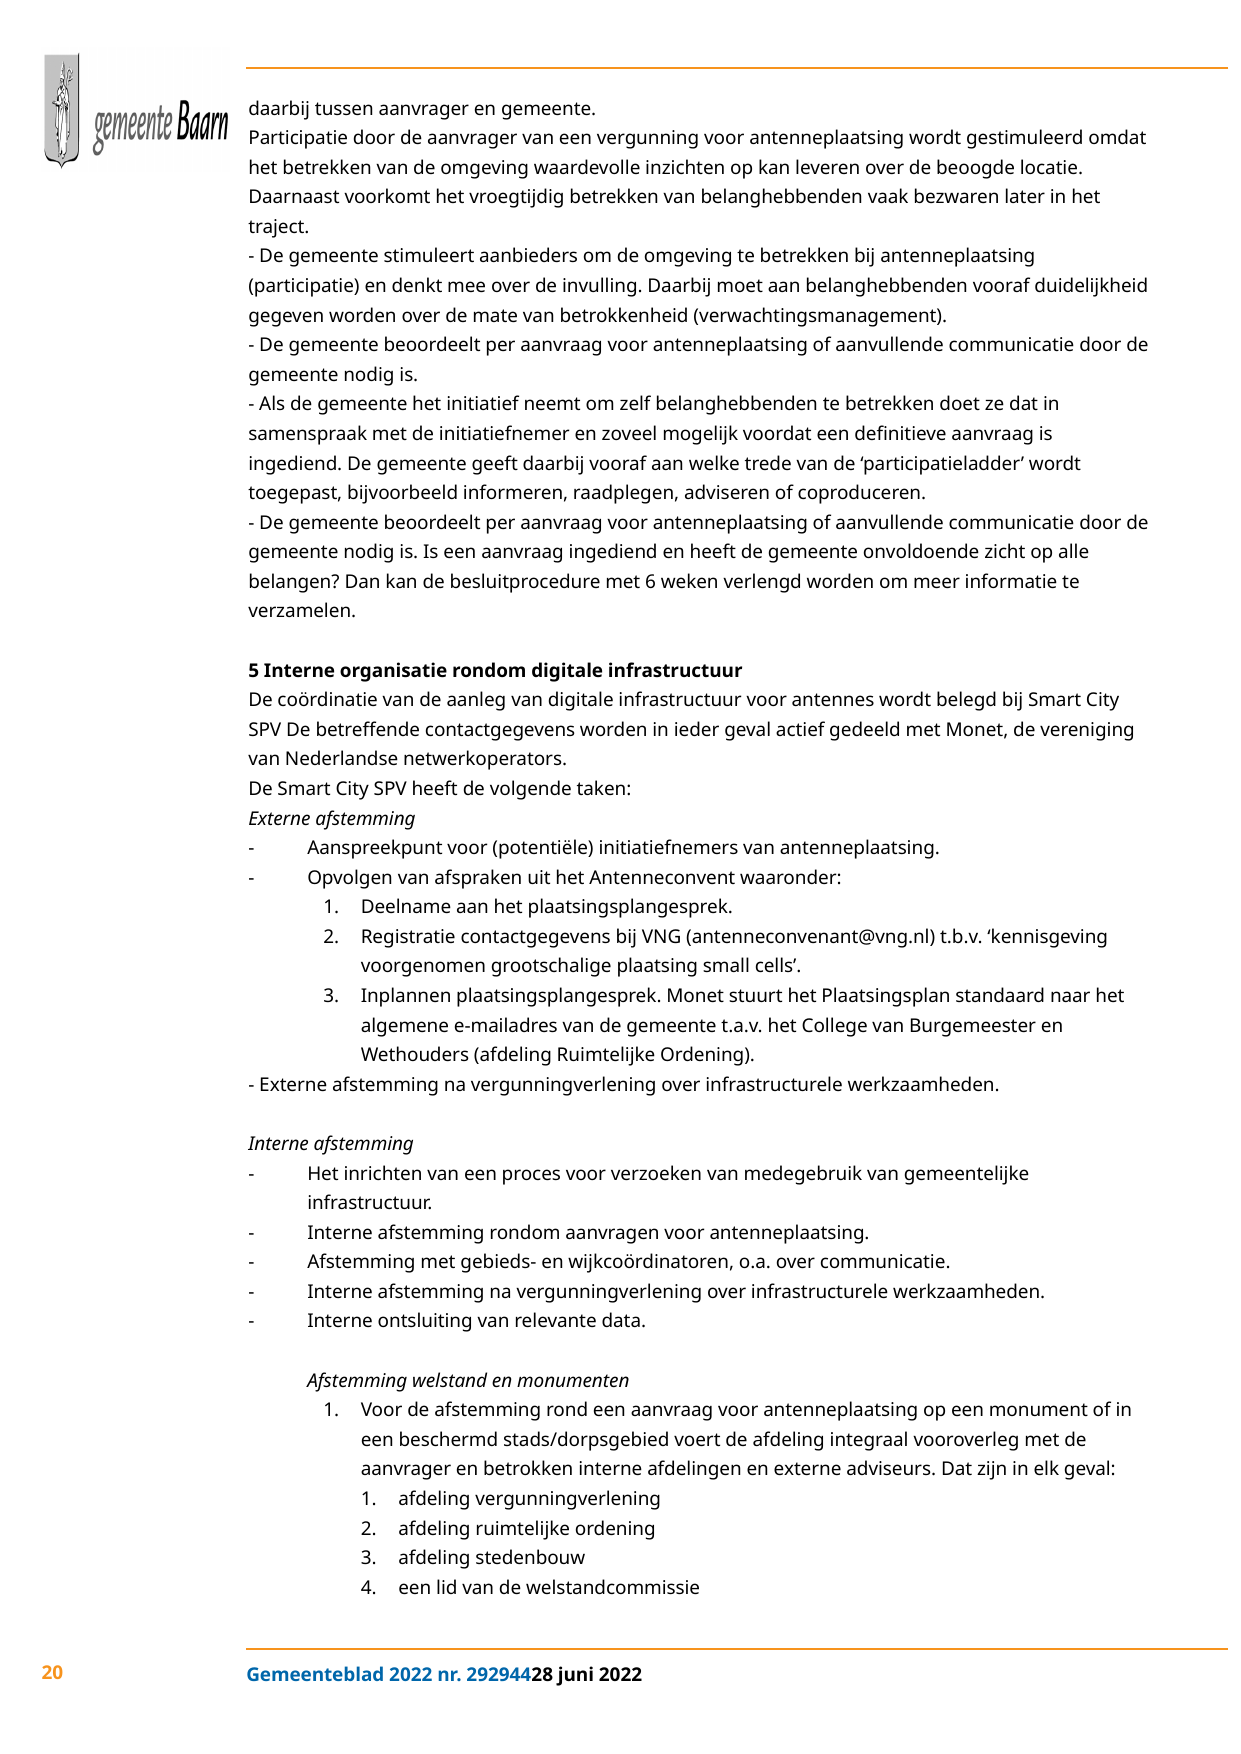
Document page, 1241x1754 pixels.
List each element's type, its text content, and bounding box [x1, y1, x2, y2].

list Voor de afstemming rond een aanvraag voor antenneplaatsing op een monument of in een beschermd stads/dorpsgebied voert de afdeling integraal vooroverleg met de aanvrager en betrokken interne afdelingen en externe adviseurs. Dat zijn in elk geval: [323, 1396, 1152, 1481]
list afdeling vergunningverlening [361, 1485, 1152, 1511]
text De coördinatie van de aanleg van digitale infrastructuur voor antennes wordt belegd bij Smart City SPV De betreffende contactgegevens worden in ieder geval actief gedeeld met Monet, de vereniging van Nederlandse netwerkoperators. [248, 686, 1152, 771]
list Registratie contactgegevens bij VNG (antenneconvenant@vng.nl) t.b.v. ‘kennisgeving voorgenomen grootschalige plaatsing small cells’. [323, 923, 1152, 978]
list een lid van de welstandcommissie [361, 1574, 1152, 1600]
list Het inrichten van een proces voor verzoeken van medegebruik van gemeentelijke infrastructuur. [248, 1160, 1152, 1215]
list Inplannen plaatsingsplangesprek. Monet stuurt het Plaatsingsplan standaard naar het algemene e-mailadres van de gemeente t.a.v. het College van Burgemeester en Wethouders (afdeling Ruimtelijke Ordening). [323, 982, 1152, 1067]
list Afstemming welstand en monumenten [248, 1367, 1152, 1393]
text - De gemeente beoordeelt per aanvraag voor antenneplaatsing of aanvullende communicatie door de gemeente nodig is. [248, 331, 1152, 387]
list Deelname aan het plaatsingsplangesprek. [323, 893, 1152, 919]
list Aanspreekpunt voor (potentiële) initiatiefnemers van antenneplaatsing. [248, 834, 1152, 860]
list Interne ontsluiting van relevante data. [248, 1308, 1152, 1333]
text Externe afstemming [248, 805, 1152, 831]
text - Als de gemeente het initiatief neemt om zelf belanghebbenden te betrekken doet ze dat in samenspraak met de initiatiefnemer en zoveel mogelijk voordat een definitieve aanvraag is ingediend. De gemeente geeft daarbij vooraf aan welke trede van de ‘participatieladder’ wordt toegepast, bijvoorbeeld informeren, raadplegen, adviseren of coproduceren. [248, 391, 1152, 505]
text Participatie door de aanvrager van een vergunning voor antenneplaatsing wordt gestimuleerd omdat het betrekken van de omgeving waardevolle inzichten op kan leveren over de beoogde locatie. Daarnaast voorkomt het vroegtijdig betrekken van belanghebbenden vaak bezwaren later in het traject. [248, 124, 1152, 239]
text De Smart City SPV heeft de volgende taken: [248, 775, 1152, 801]
text - Externe afstemming na vergunningverlening over infrastructurele werkzaamheden. [248, 1071, 1152, 1097]
text - De gemeente stimuleert aanbieders om de omgeving te betrekken bij antenneplaatsing (participatie) en denkt mee over de invulling. Daarbij moet aan belanghebbenden vooraf duidelijkheid gegeven worden over de mate van betrokkenheid (verwachtingsmanagement). [248, 243, 1152, 328]
picture [41, 47, 231, 172]
list afdeling ruimtelijke ordening [361, 1515, 1152, 1541]
text - De gemeente beoordeelt per aanvraag voor antenneplaatsing of aanvullende communicatie door de gemeente nodig is. Is een aanvraag ingediend en heeft de gemeente onvoldoende zicht op alle belangen? Dan kan de besluitprocedure met 6 weken verlengd worden om meer informatie te verzamelen. [248, 509, 1152, 623]
list Opvolgen van afspraken uit het Antenneconvent waaronder: [248, 864, 1152, 890]
text 5 Interne organisatie rondom digitale infrastructuur [248, 657, 1152, 683]
list Interne afstemming na vergunningverlening over infrastructurele werkzaamheden. [248, 1278, 1152, 1304]
text Interne afstemming [248, 1130, 1152, 1156]
text daarbij tussen aanvrager en gemeente. [248, 95, 1152, 121]
list Afstemming met gebieds- en wijkcoördinatoren, o.a. over communicatie. [248, 1248, 1152, 1274]
list afdeling stedenbouw [361, 1544, 1152, 1570]
list Interne afstemming rondom aanvragen voor antenneplaatsing. [248, 1219, 1152, 1245]
